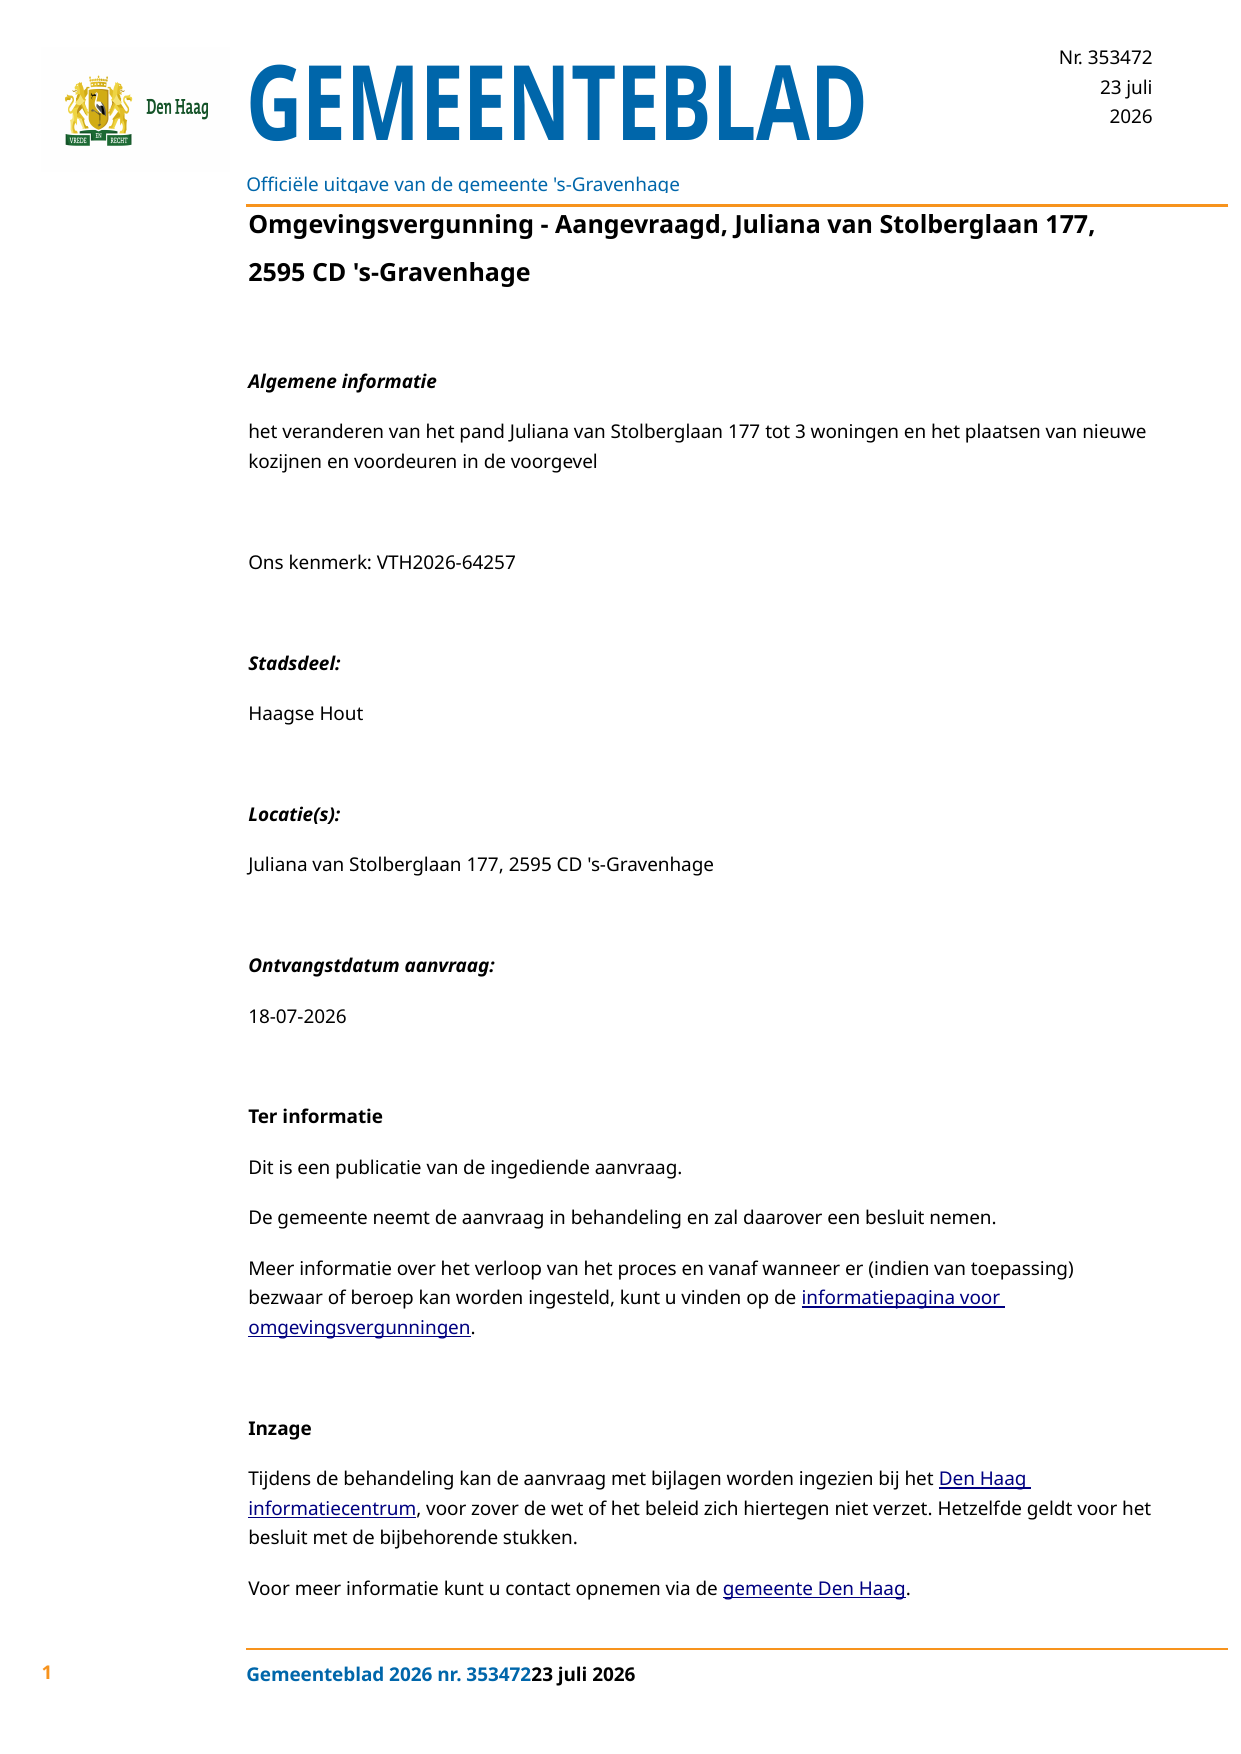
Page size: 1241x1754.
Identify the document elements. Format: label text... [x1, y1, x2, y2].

text het veranderen van het pand Juliana van Stolberglaan 177 tot 3 woningen en het plaatsen van nieuwe kozijnen en voordeuren in de voorgevel [248, 419, 1152, 474]
text Stadsdeel: [248, 650, 1152, 676]
text Algemene informatie [248, 368, 1152, 394]
picture [41, 47, 231, 172]
text De gemeente neemt de aanvraag in behandeling en zal daarover een besluit nemen. [248, 1204, 1152, 1230]
text Meer informatie over het verloop van het proces en vanaf wanneer er (indien van toepassing) bezwaar of beroep kan worden ingesteld, kunt u vinden op de informatiepagina voor omgevingsvergunningen. [248, 1255, 1152, 1340]
text Inzage [248, 1415, 1152, 1441]
text Ons kenmerk: VTH2026-64257 [248, 549, 1152, 575]
text Omgevingsvergunning - Aangevraagd, Juliana van Stolberglaan 177, 2595 CD 's-Gravenhage [248, 207, 1152, 288]
text Tijdens de behandeling kan de aanvraag met bijlagen worden ingezien bij het Den Haag informatiecentrum, voor zover de wet of het beleid zich hiertegen niet verzet. Hetzelfde geldt voor het besluit met de bijbehorende stukken. [248, 1465, 1152, 1550]
text Locatie(s): [248, 801, 1152, 827]
text Voor meer informatie kunt u contact opnemen via de gemeente Den Haag. [248, 1575, 1152, 1601]
text 18-07-2026 [248, 1003, 1152, 1029]
text Ter informatie [248, 1104, 1152, 1129]
text Juliana van Stolberglaan 177, 2595 CD 's-Gravenhage [248, 852, 1152, 877]
text Haagse Hout [248, 700, 1152, 726]
text Ontvangstdatum aanvraag: [248, 952, 1152, 978]
text Dit is een publicatie van de ingediende aanvraag. [248, 1154, 1152, 1180]
